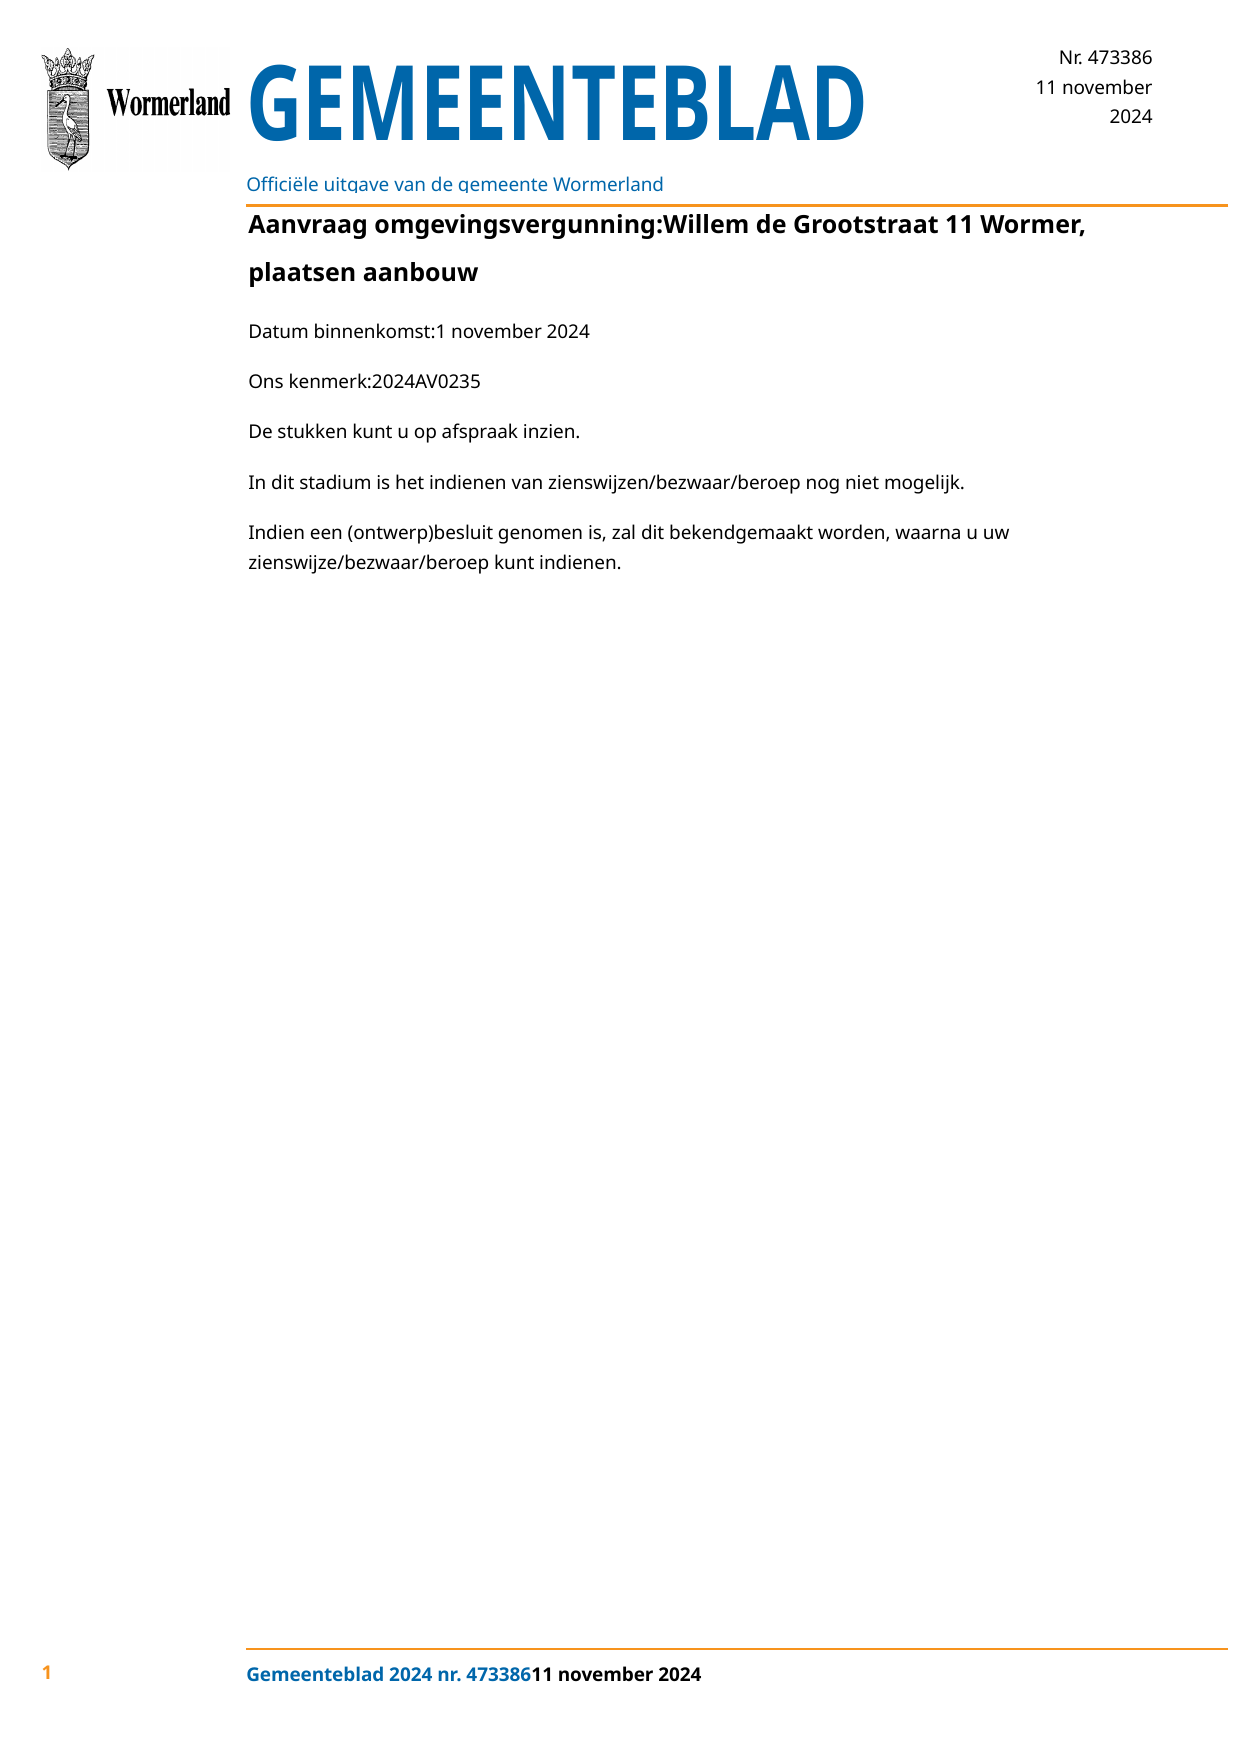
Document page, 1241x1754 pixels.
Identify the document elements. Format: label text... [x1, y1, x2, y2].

picture [41, 47, 231, 172]
text Aanvraag omgevingsvergunning:Willem de Grootstraat 11 Wormer, plaatsen aanbouw [248, 207, 1152, 288]
text Datum binnenkomst:1 november 2024 [248, 318, 1152, 344]
text De stukken kunt u op afspraak inzien. [248, 419, 1152, 444]
text Indien een (ontwerp)besluit genomen is, zal dit bekendgemaakt worden, waarna u uw zienswijze/bezwaar/beroep kunt indienen. [248, 519, 1152, 575]
text Ons kenmerk:2024AV0235 [248, 368, 1152, 394]
text In dit stadium is het indienen van zienswijzen/bezwaar/beroep nog niet mogelijk. [248, 469, 1152, 495]
